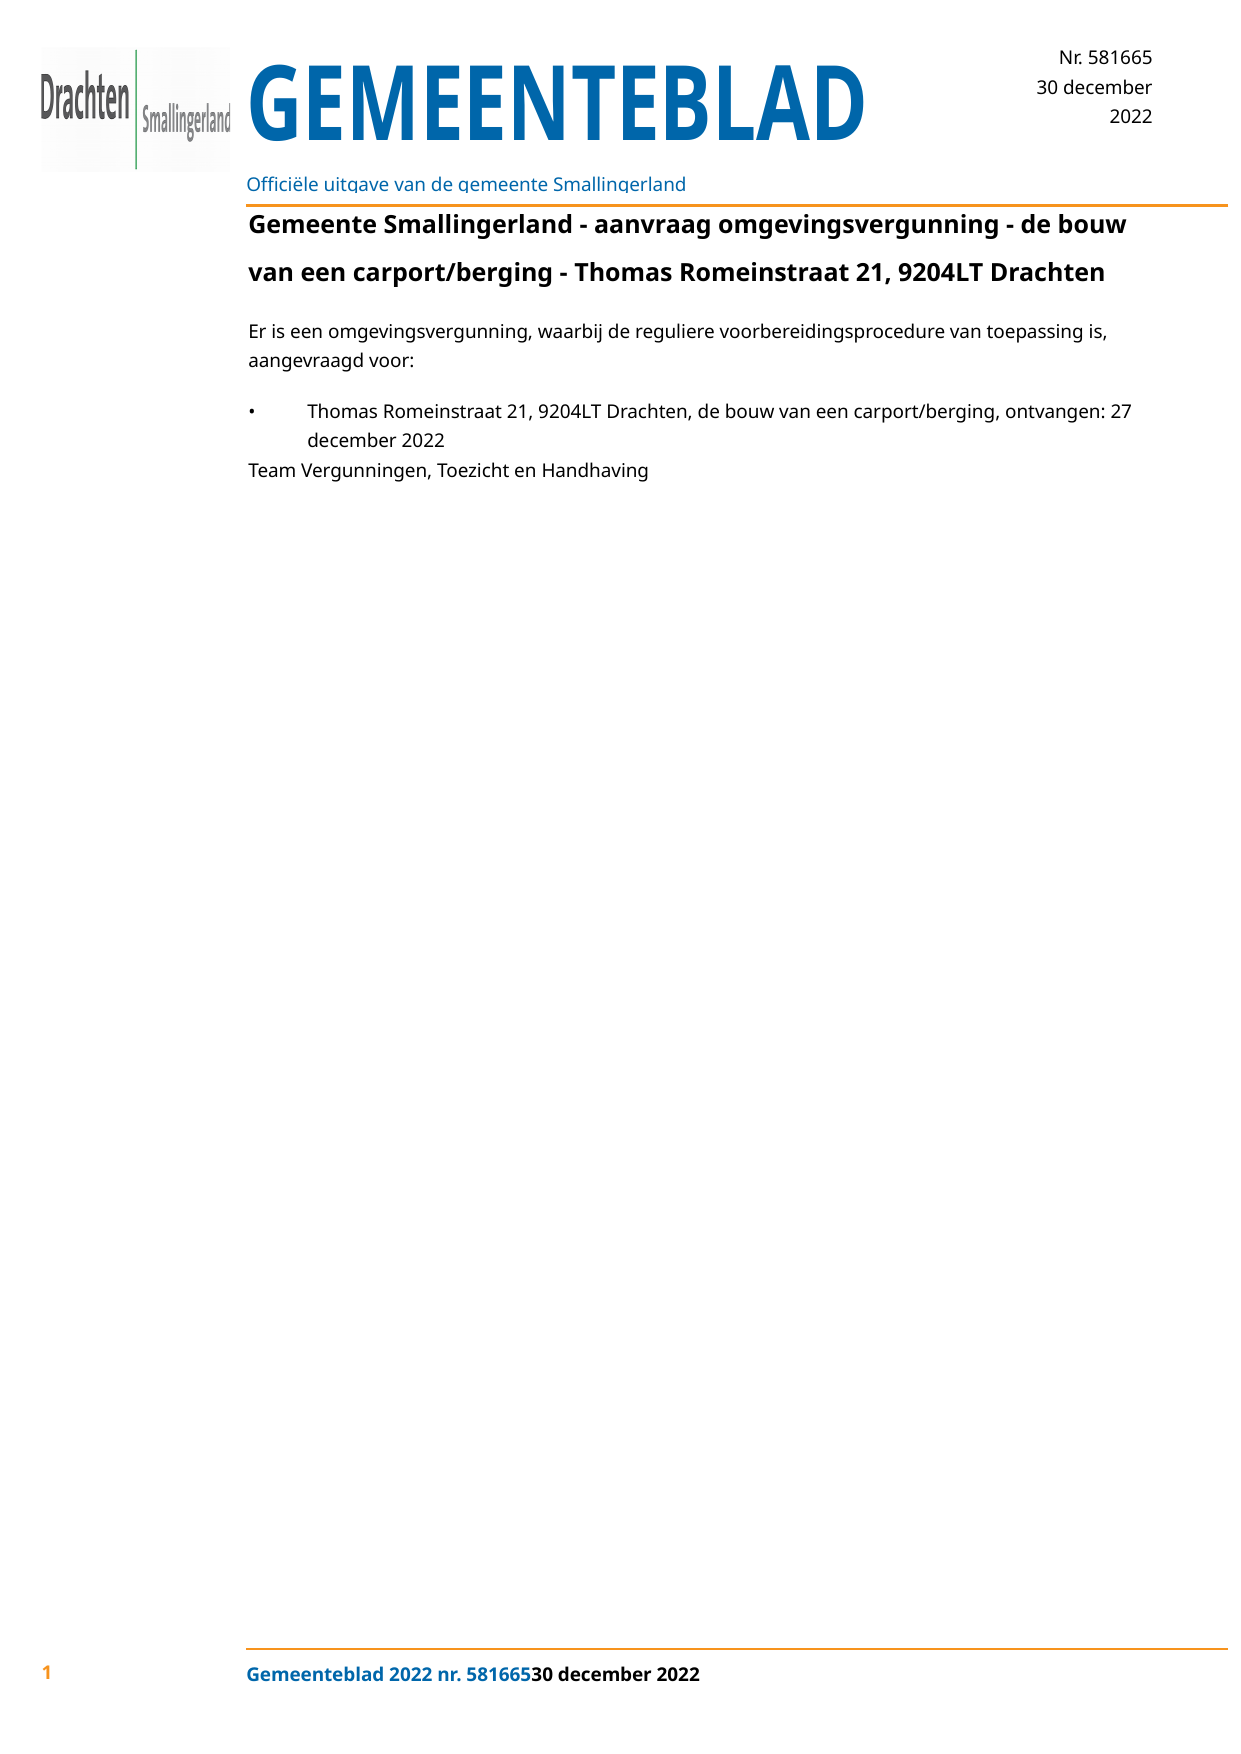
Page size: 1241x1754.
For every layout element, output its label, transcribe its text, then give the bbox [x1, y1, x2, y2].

text Er is een omgevingsvergunning, waarbij de reguliere voorbereidingsprocedure van toepassing is, aangevraagd voor: [248, 318, 1152, 373]
text Team Vergunningen, Toezicht en Handhaving [248, 457, 1152, 483]
list Thomas Romeinstraat 21, 9204LT Drachten, de bouw van een carport/berging, ontvangen: 27 december 2022 [248, 398, 1152, 453]
text Gemeente Smallingerland - aanvraag omgevingsvergunning - de bouw van een carport/berging - Thomas Romeinstraat 21, 9204LT Drachten [248, 207, 1152, 288]
picture [41, 47, 231, 172]
